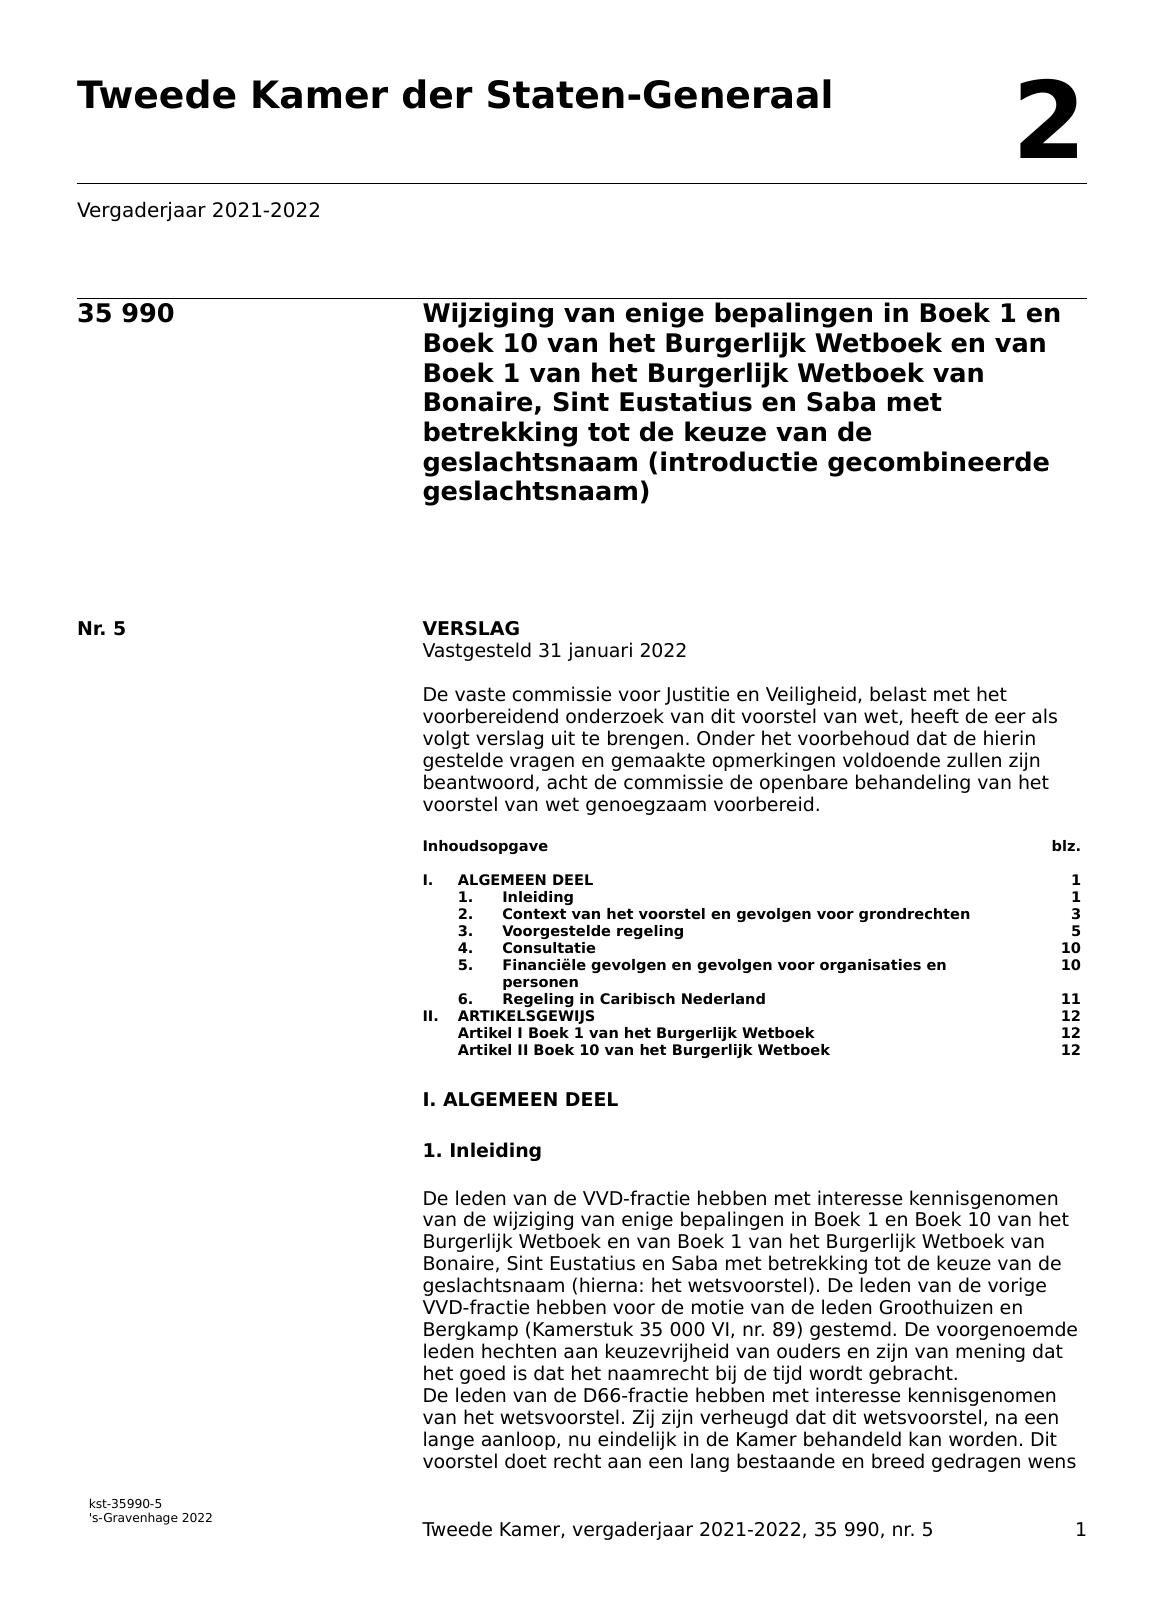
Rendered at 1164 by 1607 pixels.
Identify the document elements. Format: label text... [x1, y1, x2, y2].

table_cell Financiële gevolgen en gevolgen voor organisaties en personen [496, 957, 1028, 991]
table_cell 4. [452, 940, 496, 957]
table_cell ARTIKELSGEWIJS [452, 1008, 1028, 1024]
table_cell Artikel I Boek 1 van het Burgerlijk Wetboek [452, 1025, 1028, 1041]
text 's-Gravenhage 2022 [88, 1511, 323, 1525]
table_cell I. [422, 872, 452, 889]
table_cell 1. [452, 889, 496, 906]
table_cell Consultatie [496, 940, 1028, 957]
text De leden van de VVD-fractie hebben met interesse kennisgenomen van de wijziging van enige bepalingen in Boek 1 en Boek 10 van het Burgerlijk Wetboek en van Boek 1 van het Burgerlijk Wetboek van Bonaire, Sint Eustatius en Saba met betrekking tot de keuze van de geslachtsnaam (hierna: het wetsvoorstel). De leden van de vorige VVD-fractie hebben voor de motie van de leden Groothuizen en Bergkamp (Kamerstuk 35 000 VI, nr. 89) gestemd. De voorgenoemde leden hechten aan keuzevrijheid van ouders en zijn van mening dat het goed is dat het naamrecht bij de tijd wordt gebracht. [422, 1187, 1087, 1385]
table_cell II. [422, 1008, 452, 1024]
table_cell 12 [1028, 1041, 1087, 1058]
table_cell 12 [1028, 1008, 1087, 1024]
table_header 2 [886, 59, 1087, 183]
text kst-35990-5 [88, 1497, 323, 1511]
table_cell 11 [1028, 991, 1087, 1007]
table_cell [422, 1041, 452, 1058]
table_cell 6. [452, 991, 496, 1007]
table_cell [496, 855, 1028, 872]
table_cell [422, 940, 452, 957]
subtitle 1. Inleiding [422, 1140, 1087, 1162]
table_cell Inleiding [496, 889, 1028, 906]
table_cell 10 [1028, 957, 1087, 991]
table_cell Context van het voorstel en gevolgen voor grondrechten [496, 906, 1028, 923]
subtitle Nr. 5 VERSLAG [77, 618, 1087, 640]
subtitle I. ALGEMEEN DEEL [422, 1088, 1087, 1110]
table_cell [422, 906, 452, 923]
table_cell 3 [1028, 906, 1087, 923]
table_cell [422, 855, 452, 872]
table_header Inhoudsopgave [422, 838, 1028, 855]
table_cell [422, 923, 452, 939]
table_header Tweede Kamer der Staten-Generaal [77, 59, 886, 183]
subtitle 35 990 Wijziging van enige bepalingen in Boek 1 en Boek 10 van het Burgerlijk Wetboek en van Boek 1 van het Burgerlijk Wetboek van Bonaire, Sint Eustatius en Saba met betrekking tot de keuze van de geslachtsnaam (introductie gecombineerde geslachtsnaam) [77, 299, 1087, 507]
table_cell 2. [452, 906, 496, 923]
table_cell 12 [1028, 1025, 1087, 1041]
table_cell [422, 991, 452, 1007]
table_cell Artikel II Boek 10 van het Burgerlijk Wetboek [452, 1041, 1028, 1058]
table_cell Regeling in Caribisch Nederland [496, 991, 1028, 1007]
table_cell [422, 889, 452, 906]
table_cell [422, 1025, 452, 1041]
table_cell 1 [1028, 872, 1087, 889]
table_cell Vergaderjaar 2021-2022 [77, 184, 1087, 298]
table_cell 5. [452, 957, 496, 991]
table_cell ALGEMEEN DEEL [452, 872, 1028, 889]
table_cell 3. [452, 923, 496, 939]
table_cell Voorgestelde regeling [496, 923, 1028, 939]
text De vaste commissie voor Justitie en Veiligheid, belast met het voorbereidend onderzoek van dit voorstel van wet, heeft de eer als volgt verslag uit te brengen. Onder het voorbehoud dat de hierin gestelde vragen en gemaakte opmerkingen voldoende zullen zijn beantwoord, acht de commissie de openbare behandeling van het voorstel van wet genoegzaam voorbereid. [422, 684, 1087, 816]
table_cell 5 [1028, 923, 1087, 939]
table_cell 1 [1028, 889, 1087, 906]
table_cell 10 [1028, 940, 1087, 957]
text De leden van de D66-fractie hebben met interesse kennisgenomen van het wetsvoorstel. Zij zijn verheugd dat dit wetsvoorstel, na een lange aanloop, nu eindelijk in de Kamer behandeld kan worden. Dit voorstel doet recht aan een lang bestaande en breed gedragen wens [422, 1385, 1087, 1473]
table_cell [422, 957, 452, 991]
text Vastgesteld 31 januari 2022 [422, 640, 1087, 662]
table_cell [1028, 855, 1087, 872]
table_header blz. [1028, 838, 1087, 855]
table_cell [452, 855, 496, 872]
